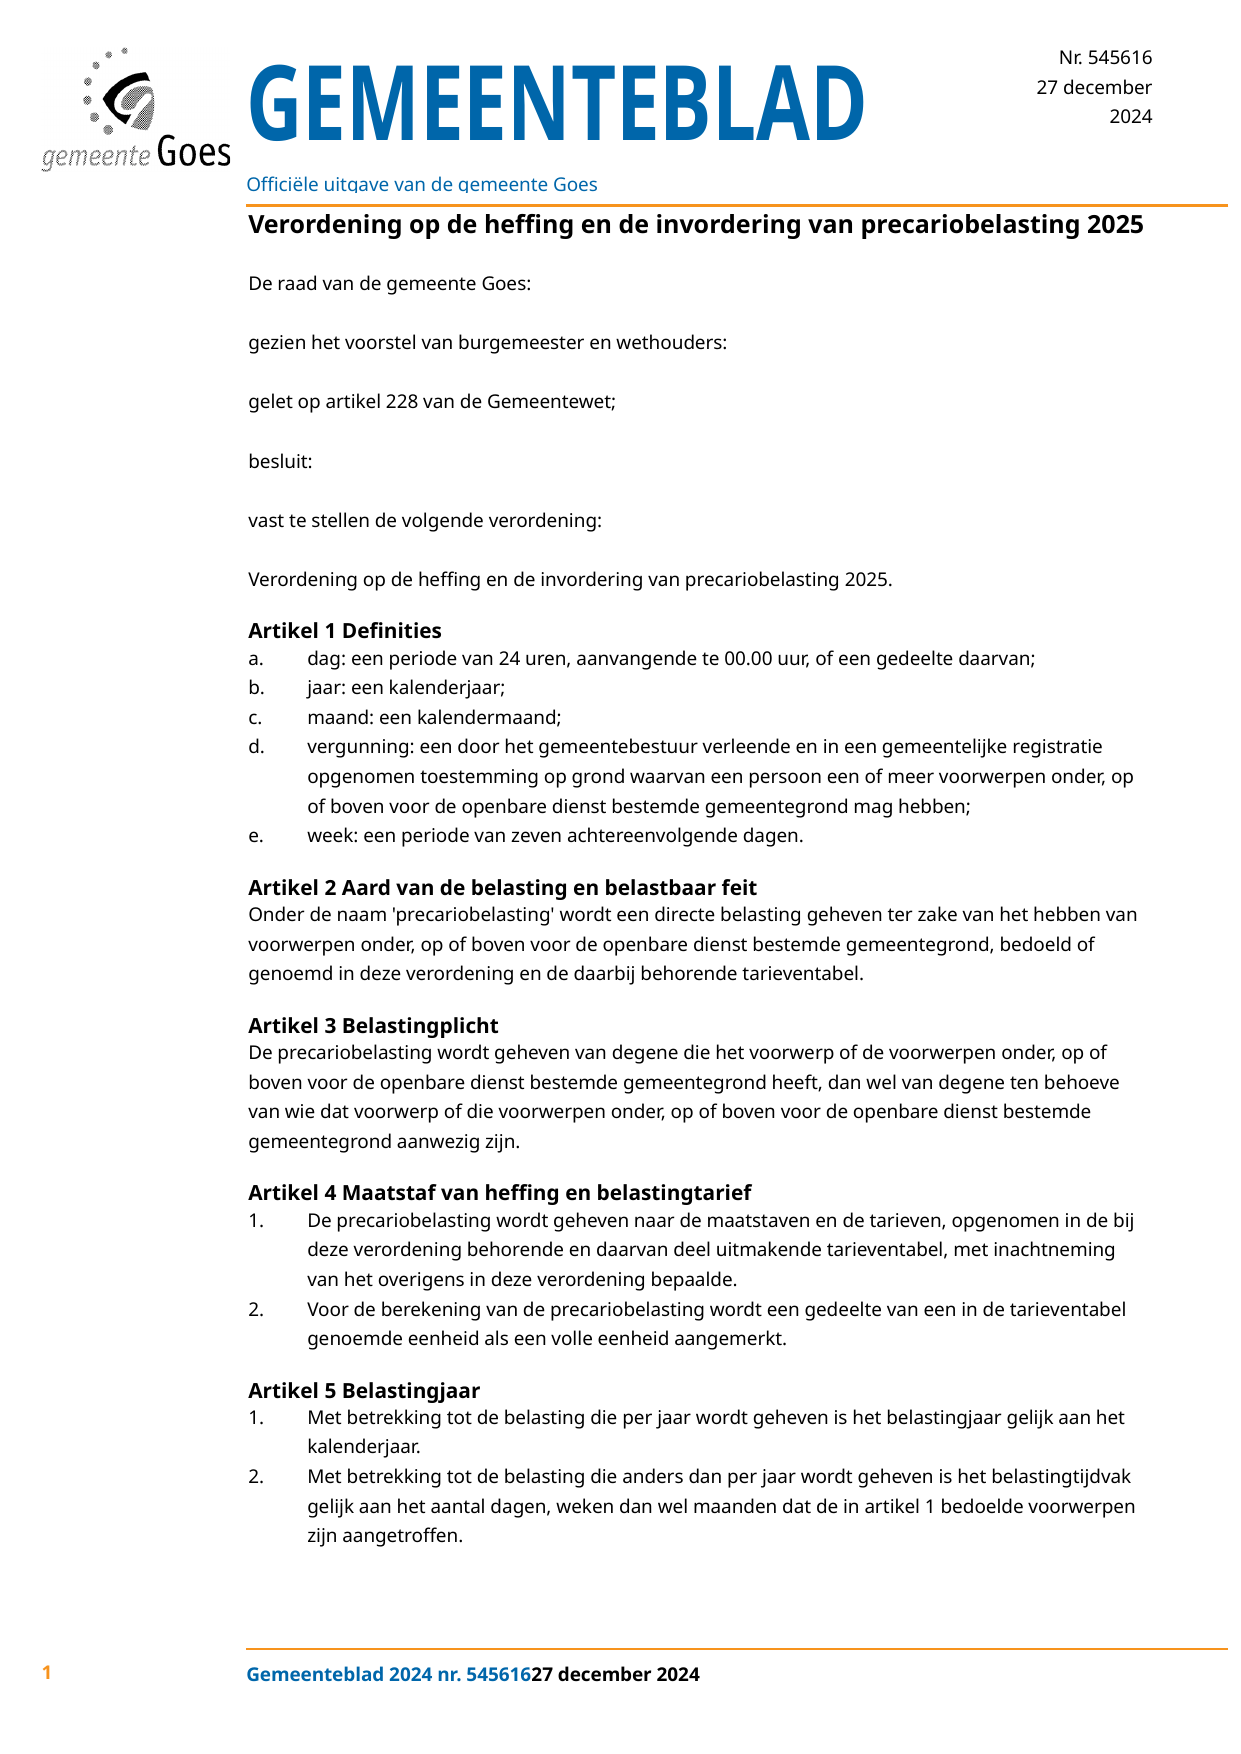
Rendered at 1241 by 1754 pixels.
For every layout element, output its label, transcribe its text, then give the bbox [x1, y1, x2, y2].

text Artikel 5 Belastingjaar [248, 1376, 1152, 1404]
list jaar: een kalenderjaar; [248, 674, 1152, 700]
list Met betrekking tot de belasting die anders dan per jaar wordt geheven is het belastingtijdvak gelijk aan het aantal dagen, weken dan wel maanden dat de in artikel 1 bedoelde voorwerpen zijn aangetroffen. [248, 1463, 1152, 1548]
picture [41, 47, 231, 172]
text De raad van de gemeente Goes: [248, 270, 1152, 296]
text De precariobelasting wordt geheven van degene die het voorwerp of de voorwerpen onder, op of boven voor de openbare dienst bestemde gemeentegrond heeft, dan wel van degene ten behoeve van wie dat voorwerp of die voorwerpen onder, op of boven voor de openbare dienst bestemde gemeentegrond aanwezig zijn. [248, 1039, 1152, 1154]
text Onder de naam 'precariobelasting' wordt een directe belasting geheven ter zake van het hebben van voorwerpen onder, op of boven voor de openbare dienst bestemde gemeentegrond, bedoeld of genoemd in deze verordening en de daarbij behorende tarieventabel. [248, 901, 1152, 986]
list week: een periode van zeven achtereenvolgende dagen. [248, 822, 1152, 848]
list De precariobelasting wordt geheven naar de maatstaven en de tarieven, opgenomen in de bij deze verordening behorende en daarvan deel uitmakende tarieventabel, met inachtneming van het overigens in deze verordening bepaalde. [248, 1207, 1152, 1292]
list Voor de berekening van de precariobelasting wordt een gedeelte van een in de tarieventabel genoemde eenheid als een volle eenheid aangemerkt. [248, 1296, 1152, 1351]
list maand: een kalendermaand; [248, 704, 1152, 730]
text Verordening op de heffing en de invordering van precariobelasting 2025. [248, 566, 1152, 592]
text besluit: [248, 448, 1152, 473]
text Artikel 4 Maatstaf van heffing en belastingtarief [248, 1178, 1152, 1207]
text Artikel 1 Definities [248, 617, 1152, 645]
text vast te stellen de volgende verordening: [248, 507, 1152, 533]
text Verordening op de heffing en de invordering van precariobelasting 2025 [248, 207, 1152, 241]
text Artikel 3 Belastingplicht [248, 1011, 1152, 1039]
text gezien het voorstel van burgemeester en wethouders: [248, 329, 1152, 355]
text Artikel 2 Aard van de belasting en belastbaar feit [248, 873, 1152, 901]
text gelet op artikel 228 van de Gemeentewet; [248, 389, 1152, 414]
list Met betrekking tot de belasting die per jaar wordt geheven is het belastingjaar gelijk aan het kalenderjaar. [248, 1404, 1152, 1459]
list dag: een periode van 24 uren, aanvangende te 00.00 uur, of een gedeelte daarvan; [248, 645, 1152, 671]
list vergunning: een door het gemeentebestuur verleende en in een gemeentelijke registratie opgenomen toestemming op grond waarvan een persoon een of meer voorwerpen onder, op of boven voor de openbare dienst bestemde gemeentegrond mag hebben; [248, 734, 1152, 819]
